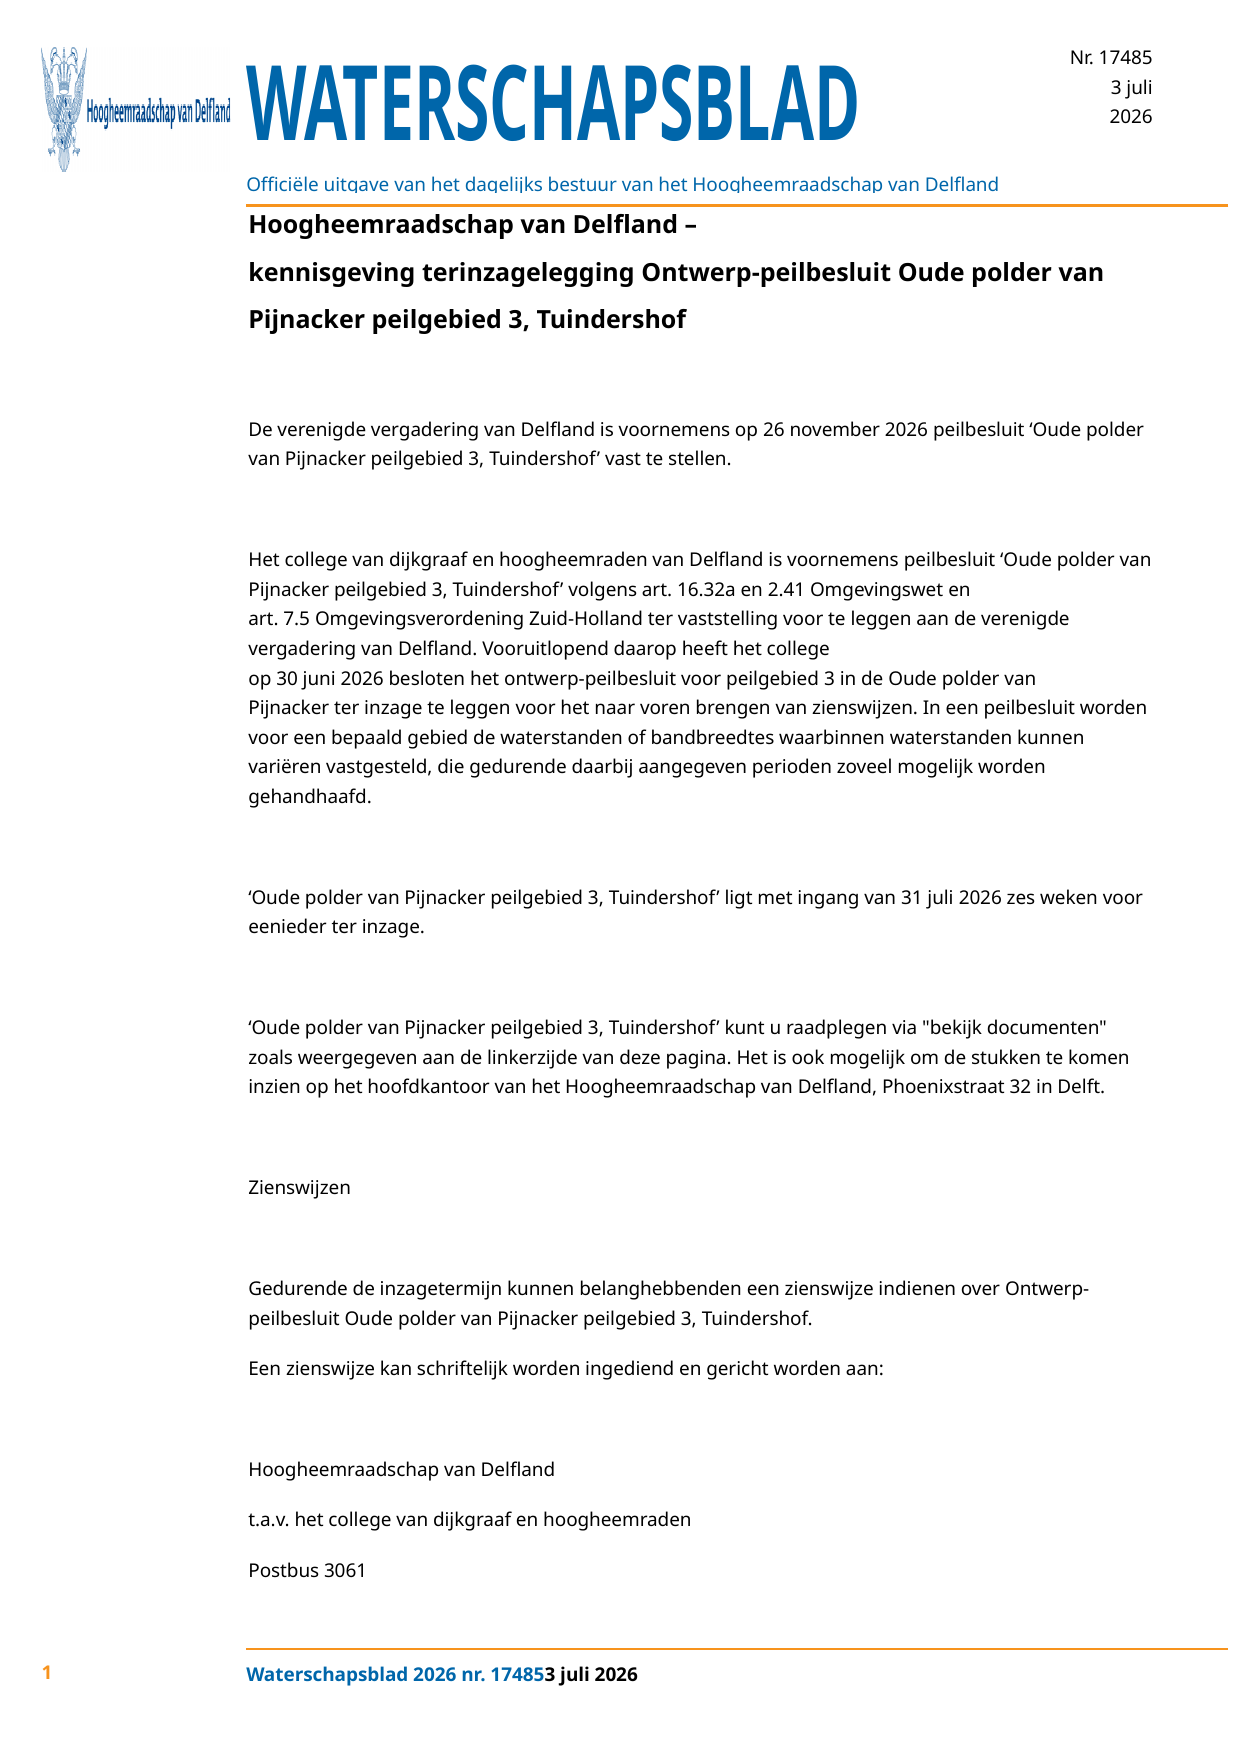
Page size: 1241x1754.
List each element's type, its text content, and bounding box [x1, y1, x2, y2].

text ‘Oude polder van Pijnacker peilgebied 3, Tuindershof’ ligt met ingang van 31 juli 2026 zes weken voor eenieder ter inzage. [248, 884, 1152, 939]
text Postbus 3061 [248, 1557, 1152, 1582]
text Het college van dijkgraaf en hoogheemraden van Delfland is voornemens peilbesluit ‘Oude polder van Pijnacker peilgebied 3, Tuindershof’ volgens art. 16.32a en 2.41 Omgevingswet en art. 7.5 Omgevingsverordening Zuid-Holland ter vaststelling voor te leggen aan de verenigde vergadering van Delfland. Vooruitlopend daarop heeft het college op 30 juni 2026 besloten het ontwerp-peilbesluit voor peilgebied 3 in de Oude polder van Pijnacker ter inzage te leggen voor het naar voren brengen van zienswijzen. In een peilbesluit worden voor een bepaald gebied de waterstanden of bandbreedtes waarbinnen waterstanden kunnen variëren vastgesteld, die gedurende daarbij aangegeven perioden zoveel mogelijk worden gehandhaafd. [248, 546, 1152, 809]
text Een zienswijze kan schriftelijk worden ingediend en gericht worden aan: [248, 1355, 1152, 1381]
text Zienswijzen [248, 1174, 1152, 1200]
text t.a.v. het college van dijkgraaf en hoogheemraden [248, 1506, 1152, 1532]
picture [41, 47, 231, 172]
text Hoogheemraadschap van Delfland [248, 1456, 1152, 1482]
text ‘Oude polder van Pijnacker peilgebied 3, Tuindershof’ kunt u raadplegen via "bekijk documenten" zoals weergegeven aan de linkerzijde van deze pagina. Het is ook mogelijk om de stukken te komen inzien op het hoofdkantoor van het Hoogheemraadschap van Delfland, Phoenixstraat 32 in Delft. [248, 1014, 1152, 1099]
text De verenigde vergadering van Delfland is voornemens op 26 november 2026 peilbesluit ‘Oude polder van Pijnacker peilgebied 3, Tuindershof’ vast te stellen. [248, 416, 1152, 471]
text Hoogheemraadschap van Delfland – kennisgeving terinzagelegging Ontwerp-peilbesluit Oude polder van Pijnacker peilgebied 3, Tuindershof [248, 207, 1152, 336]
text Gedurende de inzagetermijn kunnen belanghebbenden een zienswijze indienen over Ontwerp-peilbesluit Oude polder van Pijnacker peilgebied 3, Tuindershof. [248, 1275, 1152, 1330]
